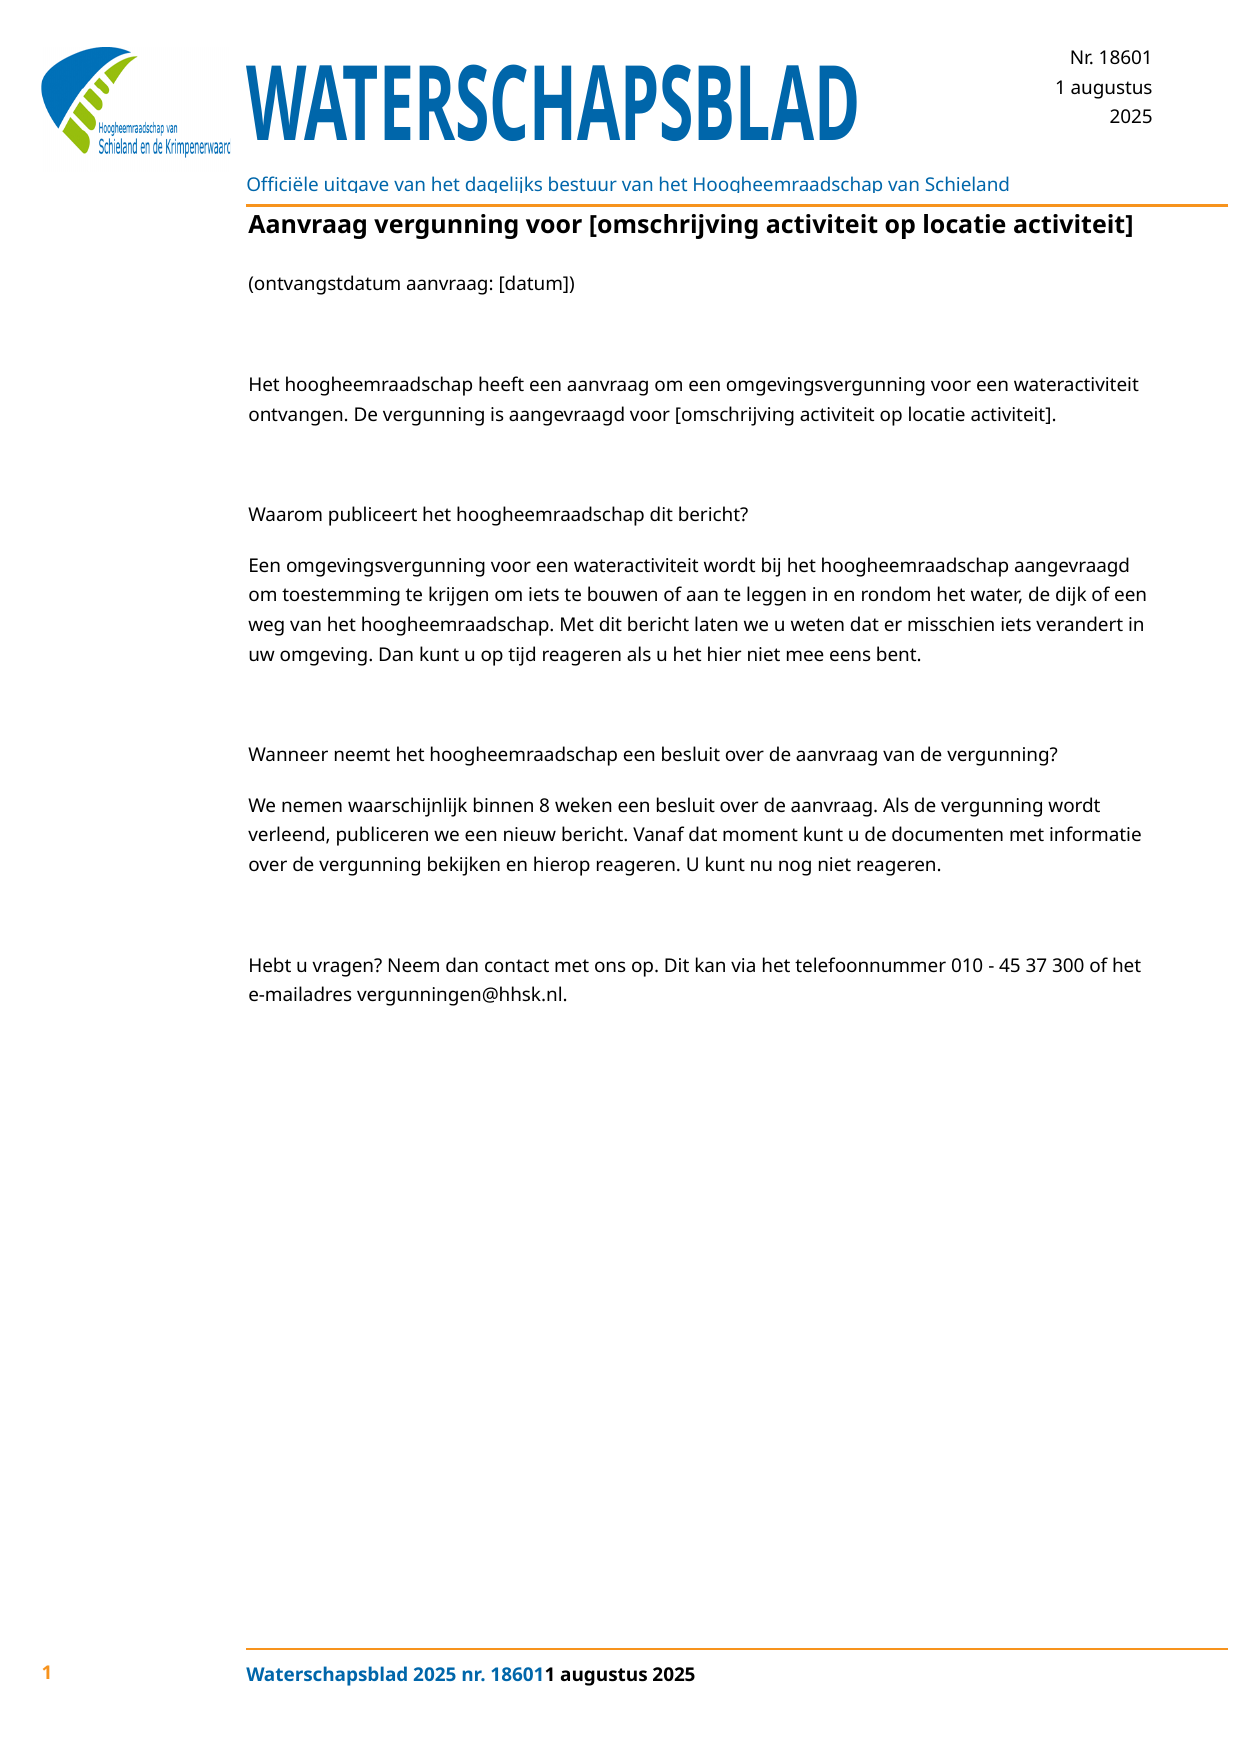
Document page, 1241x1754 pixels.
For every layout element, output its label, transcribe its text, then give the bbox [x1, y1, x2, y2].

text Het hoogheemraadschap heeft een aanvraag om een omgevingsvergunning voor een wateractiviteit ontvangen. De vergunning is aangevraagd voor [omschrijving activiteit op locatie activiteit]. [248, 371, 1152, 426]
text Waarom publiceert het hoogheemraadschap dit bericht? [248, 502, 1152, 527]
text Hebt u vragen? Neem dan contact met ons op. Dit kan via het telefoonnummer 010 - 45 37 300 of het e-mailadres vergunningen@hhsk.nl. [248, 952, 1152, 1007]
text We nemen waarschijnlijk binnen 8 weken een besluit over de aanvraag. Als de vergunning wordt verleend, publiceren we een nieuw bericht. Vanaf dat moment kunt u de documenten met informatie over de vergunning bekijken en hierop reageren. U kunt nu nog niet reageren. [248, 792, 1152, 877]
picture [41, 47, 231, 172]
text (ontvangstdatum aanvraag: [datum]) [248, 270, 1152, 296]
text Een omgevingsvergunning voor een wateractiviteit wordt bij het hoogheemraadschap aangevraagd om toestemming te krijgen om iets te bouwen of aan te leggen in en rondom het water, de dijk of een weg van het hoogheemraadschap. Met dit bericht laten we u weten dat er misschien iets verandert in uw omgeving. Dan kunt u op tijd reageren als u het hier niet mee eens bent. [248, 552, 1152, 666]
text Aanvraag vergunning voor [omschrijving activiteit op locatie activiteit] [248, 207, 1152, 241]
text Wanneer neemt het hoogheemraadschap een besluit over de aanvraag van de vergunning? [248, 742, 1152, 767]
